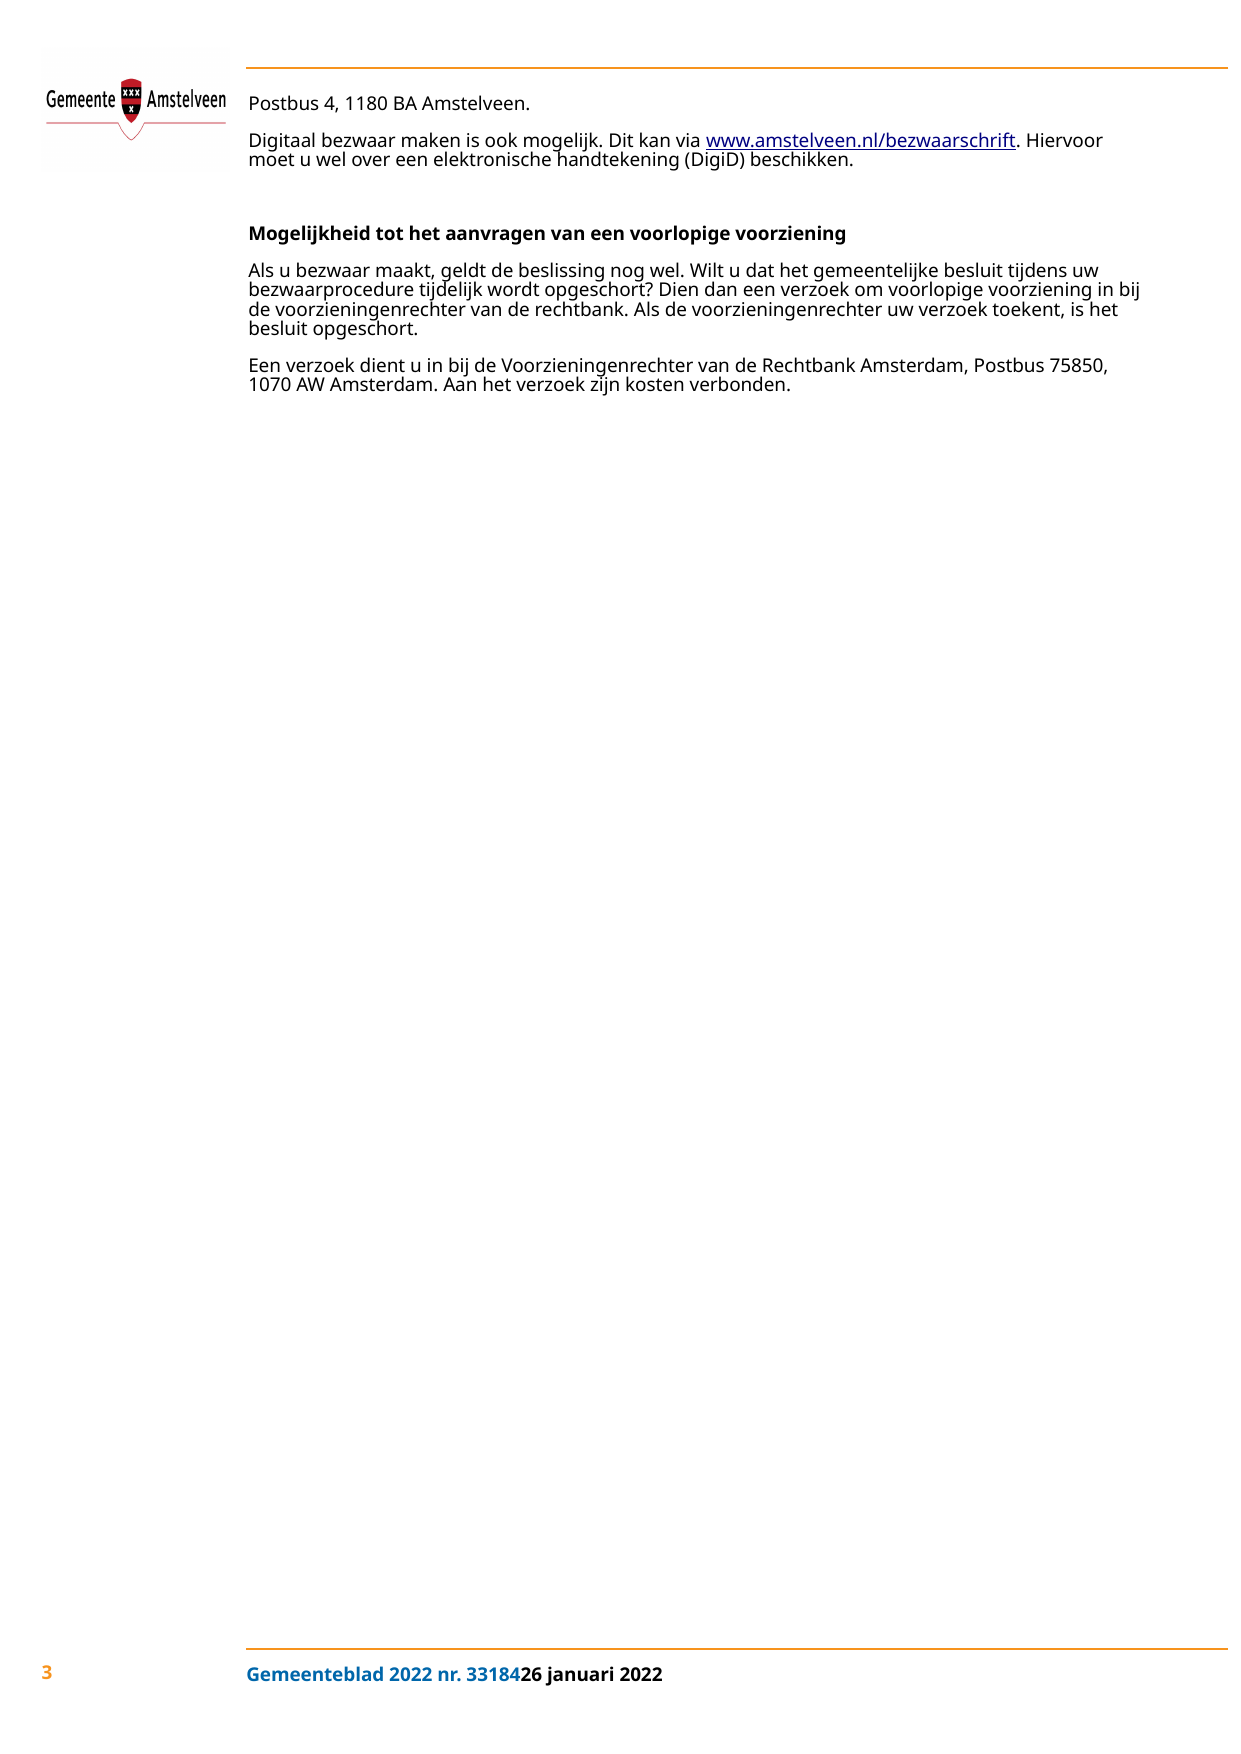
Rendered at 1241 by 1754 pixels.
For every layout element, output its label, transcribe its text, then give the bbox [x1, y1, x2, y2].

text Digitaal bezwaar maken is ook mogelijk. Dit kan via www.amstelveen.nl/bezwaarschrift. Hiervoor moet u wel over een elektronische handtekening (DigiD) beschikken. [248, 132, 1152, 170]
text Als u bezwaar maakt, geldt de beslissing nog wel. Wilt u dat het gemeentelijke besluit tijdens uw bezwaarprocedure tijdelijk wordt opgeschort? Dien dan een verzoek om voorlopige voorziening in bij de voorzieningenrechter van de rechtbank. Als de voorzieningenrechter uw verzoek toekent, is het besluit opgeschort. [248, 262, 1152, 339]
text Een verzoek dient u in bij de Voorzieningenrechter van de Rechtbank Amsterdam, Postbus 75850, 1070 AW Amsterdam. Aan het verzoek zijn kosten verbonden. [248, 357, 1152, 395]
text Postbus 4, 1180 BA Amstelveen. [248, 95, 1152, 114]
picture [41, 47, 231, 172]
text Mogelijkheid tot het aanvragen van een voorlopige voorziening [248, 225, 1152, 244]
